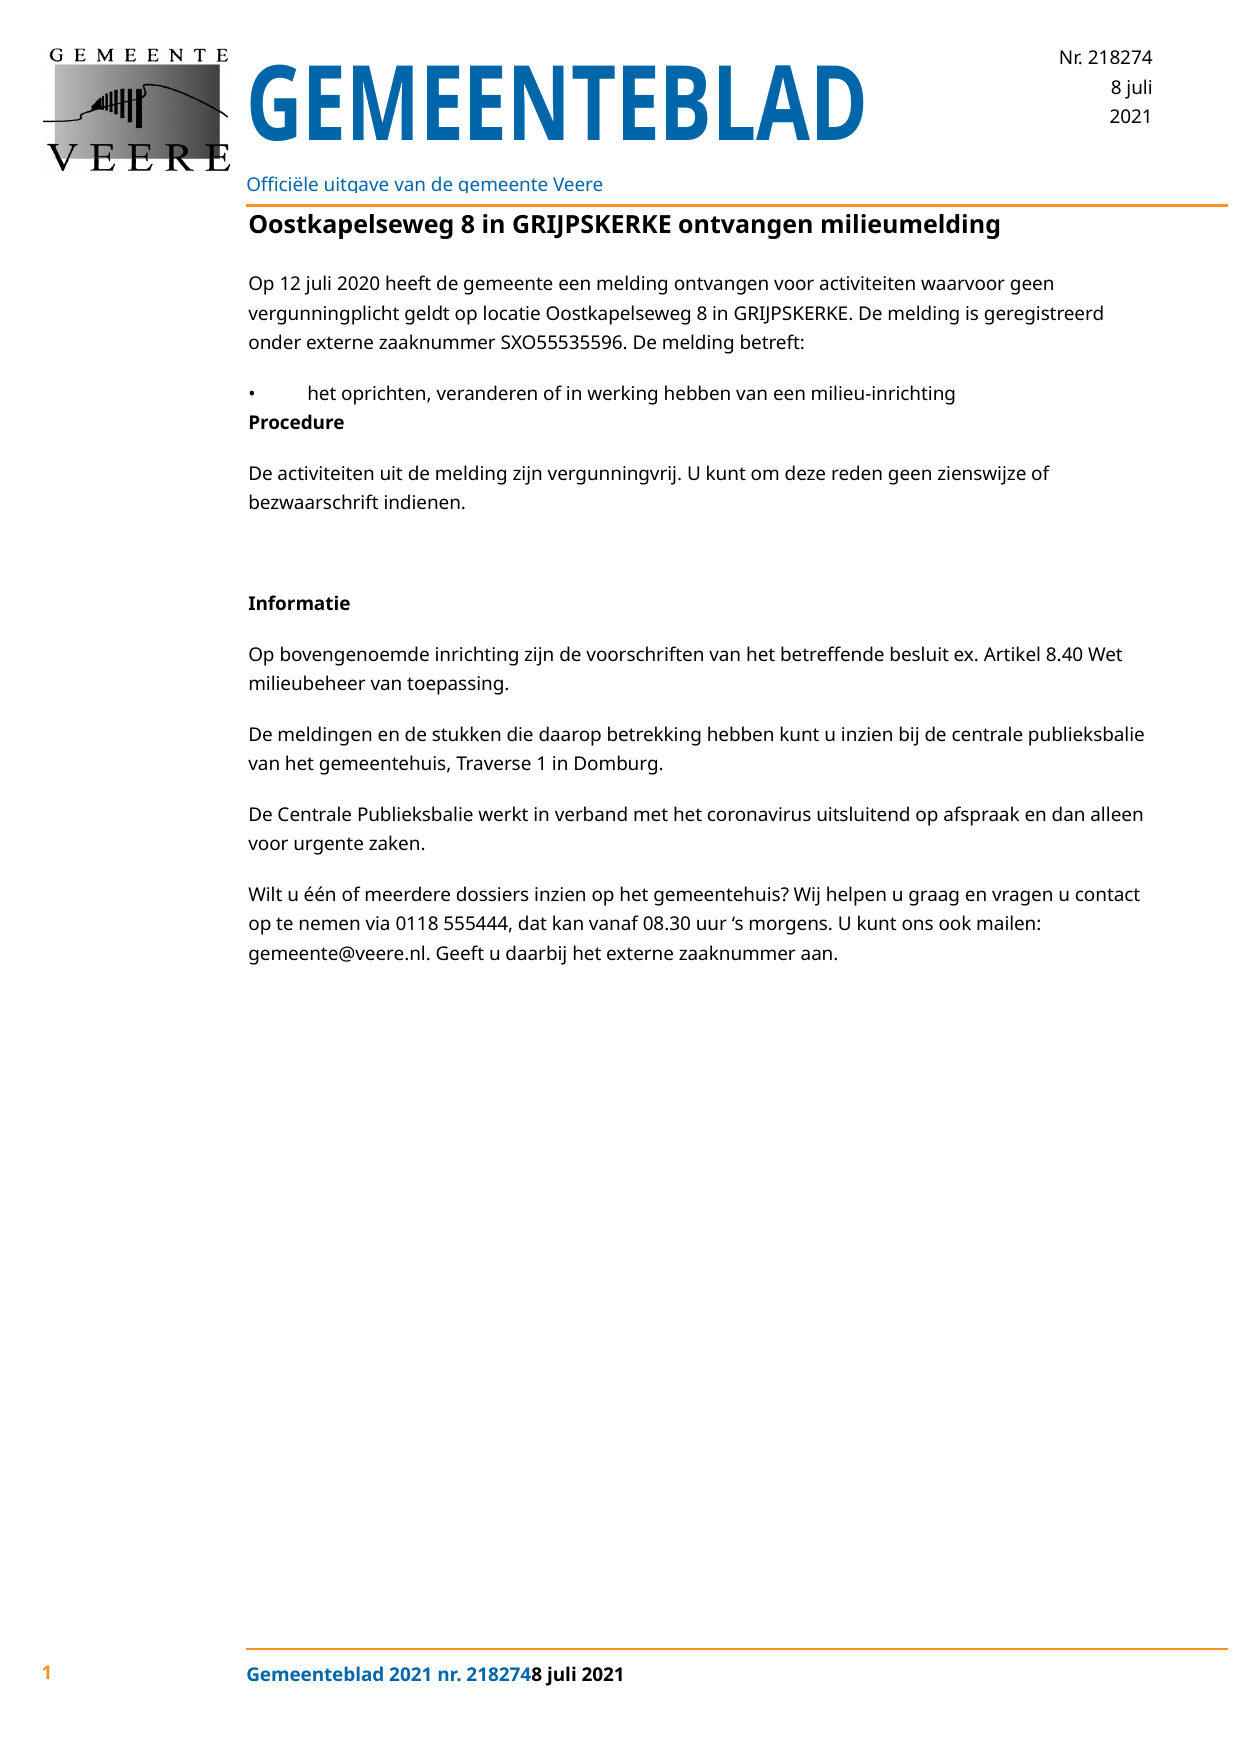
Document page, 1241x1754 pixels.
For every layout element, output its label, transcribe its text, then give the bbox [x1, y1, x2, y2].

list het oprichten, veranderen of in werking hebben van een milieu-inrichting [248, 380, 1152, 406]
text Informatie [248, 590, 1152, 616]
text Wilt u één of meerdere dossiers inzien op het gemeentehuis? Wij helpen u graag en vragen u contact op te nemen via 0118 555444, dat kan vanaf 08.30 uur ‘s morgens. U kunt ons ook mailen: gemeente@veere.nl. Geeft u daarbij het externe zaaknummer aan. [248, 881, 1152, 966]
text De Centrale Publieksbalie werkt in verband met het coronavirus uitsluitend op afspraak en dan alleen voor urgente zaken. [248, 801, 1152, 856]
text De activiteiten uit de melding zijn vergunningvrij. U kunt om deze reden geen zienswijze of bezwaarschrift indienen. [248, 460, 1152, 515]
text Op bovengenoemde inrichting zijn de voorschriften van het betreffende besluit ex. Artikel 8.40 Wet milieubeheer van toepassing. [248, 641, 1152, 696]
text Procedure [248, 409, 1152, 435]
text Op 12 juli 2020 heeft de gemeente een melding ontvangen voor activiteiten waarvoor geen vergunningplicht geldt op locatie Oostkapelseweg 8 in GRIJPSKERKE. De melding is geregistreerd onder externe zaaknummer SXO55535596. De melding betreft: [248, 270, 1152, 355]
text De meldingen en de stukken die daarop betrekking hebben kunt u inzien bij de centrale publieksbalie van het gemeentehuis, Traverse 1 in Domburg. [248, 721, 1152, 776]
picture [41, 47, 231, 172]
text Oostkapelseweg 8 in GRIJPSKERKE ontvangen milieumelding [248, 207, 1152, 241]
